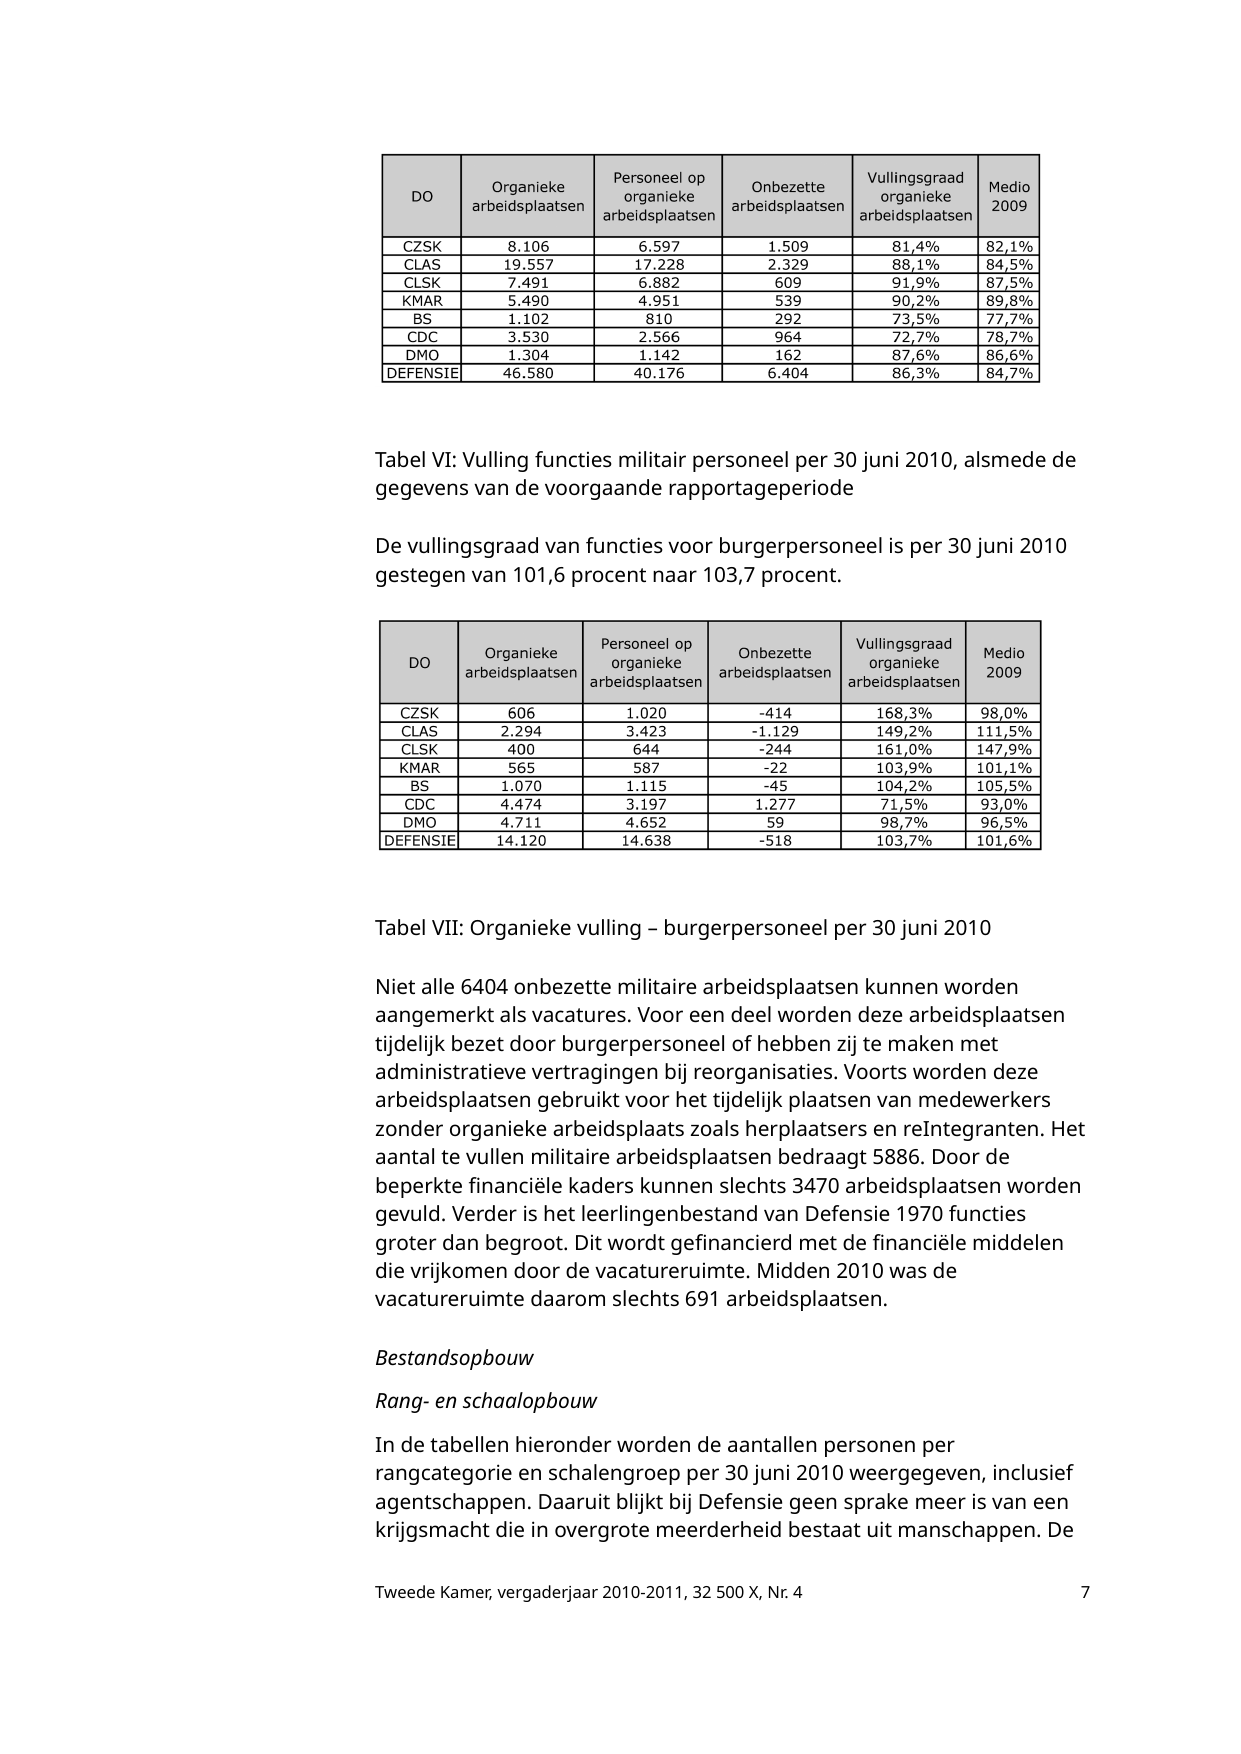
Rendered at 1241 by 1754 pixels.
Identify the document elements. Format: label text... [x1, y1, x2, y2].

text In de tabellen hieronder worden de aantallen personen per rangcategorie en schalengroep per 30 juni 2010 weergegeven, inclusief agentschappen. Daaruit blijkt bij Defensie geen sprake meer is van een krijgsmacht die in overgrote meerderheid bestaat uit manschappen. De [375, 1430, 1090, 1544]
text Tabel VI: Vulling functies militair personeel per 30 juni 2010, alsmede de gegevens van de voorgaande rapportageperiode [375, 445, 1090, 502]
picture [375, 618, 1044, 855]
text Rang- en schaalopbouw [375, 1386, 1090, 1415]
text Tabel VII: Organieke vulling – burgerpersoneel per 30 juni 2010 [375, 913, 1090, 942]
text Bestandsopbouw [375, 1343, 1090, 1371]
text De vullingsgraad van functies voor burgerpersoneel is per 30 juni 2010 gestegen van 101,6 procent naar 103,7 procent. [375, 532, 1090, 588]
picture [375, 150, 1044, 387]
text Niet alle 6404 onbezette militaire arbeidsplaatsen kunnen worden aangemerkt als vacatures. Voor een deel worden deze arbeidsplaatsen tijdelijk bezet door burgerpersoneel of hebben zij te maken met administratieve vertragingen bij reorganisaties. Voorts worden deze arbeidsplaatsen gebruikt voor het tijdelijk plaatsen van medewerkers zonder organieke arbeidsplaats zoals herplaatsers en reIntegranten. Het aantal te vullen militaire arbeidsplaatsen bedraagt 5886. Door de beperkte financiële kaders kunnen slechts 3470 arbeidsplaatsen worden gevuld. Verder is het leerlingenbestand van Defensie 1970 functies groter dan begroot. Dit wordt gefinancierd met de financiële middelen die vrijkomen door de vacatureruimte. Midden 2010 was de vacatureruimte daarom slechts 691 arbeidsplaatsen. [375, 972, 1090, 1313]
